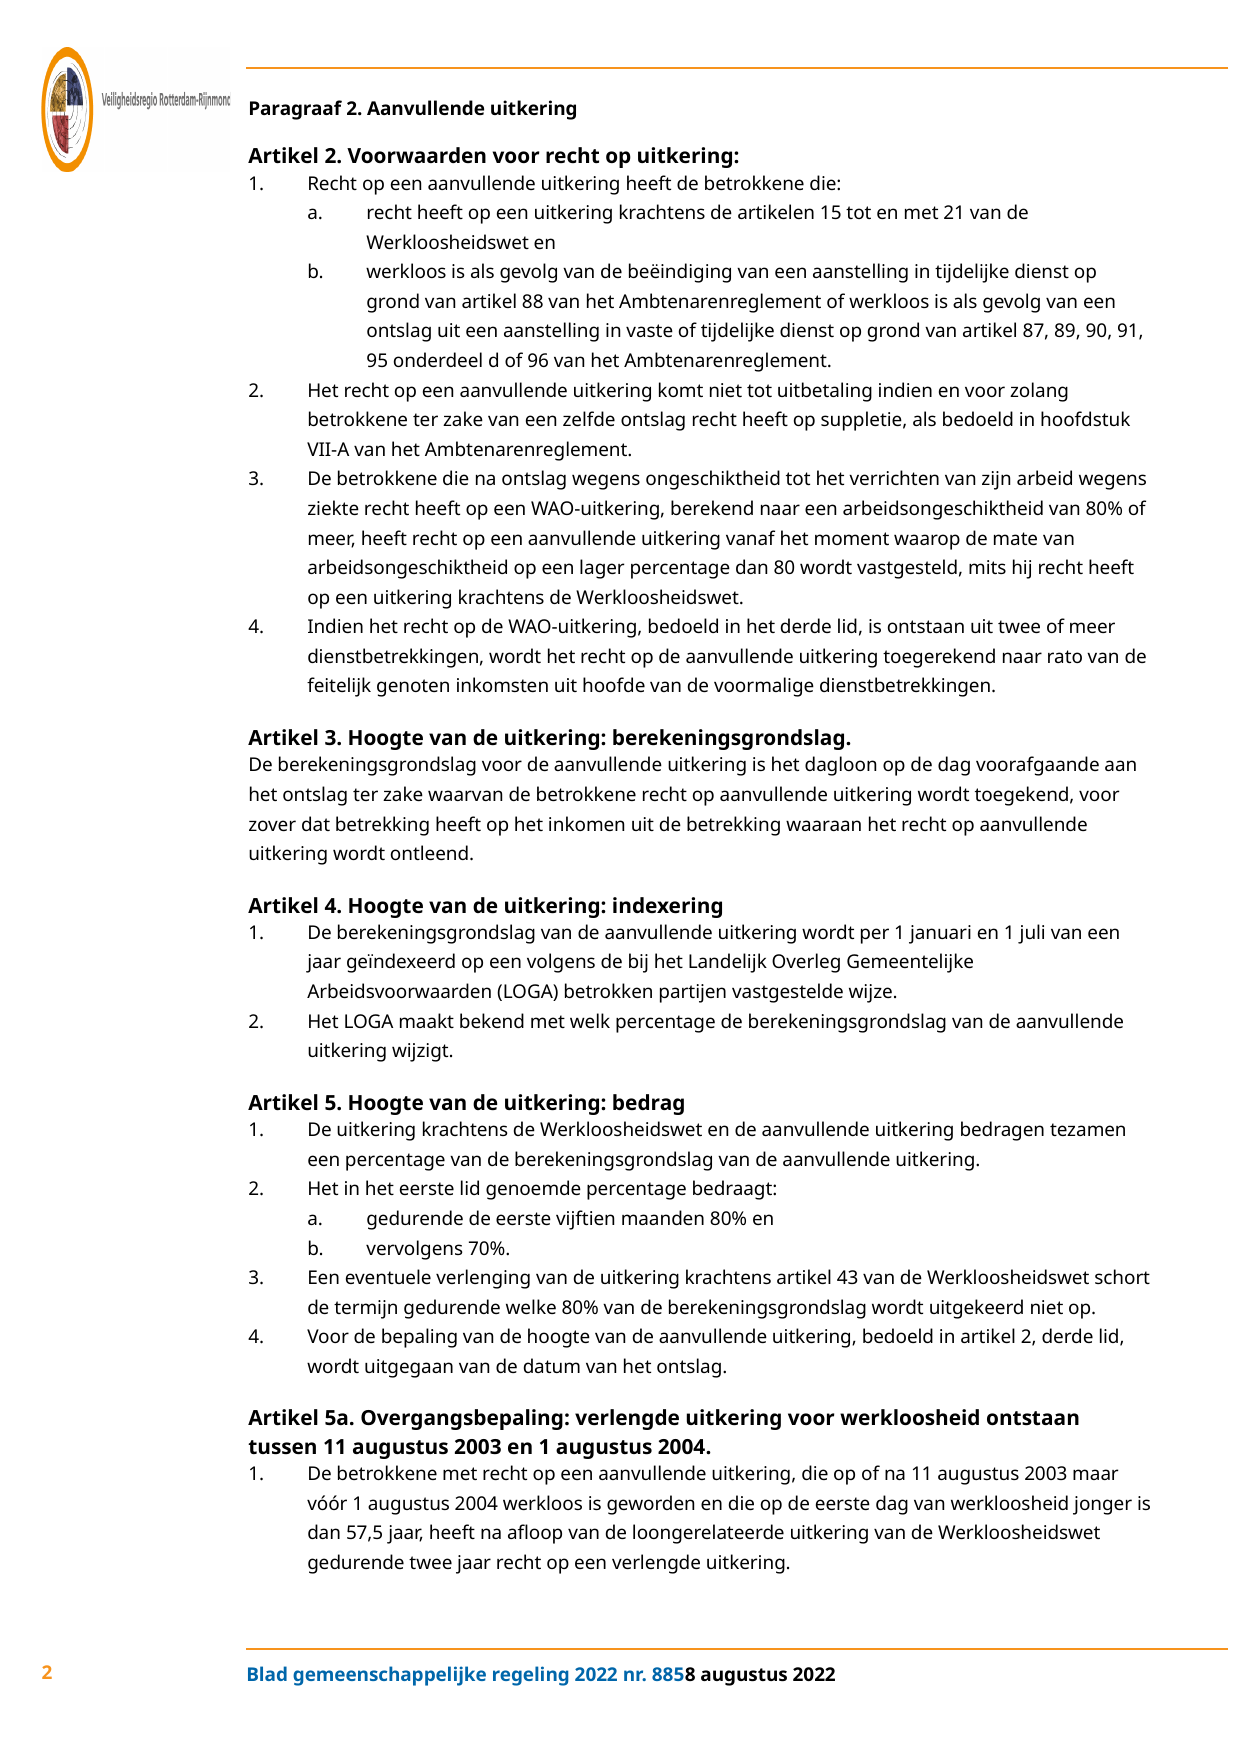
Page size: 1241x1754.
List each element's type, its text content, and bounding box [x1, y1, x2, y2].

list Het LOGA maakt bekend met welk percentage de berekeningsgrondslag van de aanvullende uitkering wijzigt. [248, 1008, 1152, 1063]
list Recht op een aanvullende uitkering heeft de betrokkene die: [248, 170, 1152, 196]
list De uitkering krachtens de Werkloosheidswet en de aanvullende uitkering bedragen tezamen een percentage van de berekeningsgrondslag van de aanvullende uitkering. [248, 1116, 1152, 1172]
list De betrokkene met recht op een aanvullende uitkering, die op of na 11 augustus 2003 maar vóór 1 augustus 2004 werkloos is geworden en die op de eerste dag van werkloosheid jonger is dan 57,5 jaar, heeft na afloop van de loongerelateerde uitkering van de Werkloosheidswet gedurende twee jaar recht op een verlengde uitkering. [248, 1460, 1152, 1575]
list Het in het eerste lid genoemde percentage bedraagt: [248, 1176, 1152, 1201]
text Artikel 3. Hoogte van de uitkering: berekeningsgrondslag. [248, 723, 1152, 752]
list Indien het recht op de WAO-uitkering, bedoeld in het derde lid, is ontstaan uit twee of meer dienstbetrekkingen, wordt het recht op de aanvullende uitkering toegerekend naar rato van de feitelijk genoten inkomsten uit hoofde van de voormalige dienstbetrekkingen. [248, 613, 1152, 698]
list Een eventuele verlenging van de uitkering krachtens artikel 43 van de Werkloosheidswet schort de termijn gedurende welke 80% van de berekeningsgrondslag wordt uitgekeerd niet op. [248, 1264, 1152, 1319]
text Artikel 2. Voorwaarden voor recht op uitkering: [248, 141, 1152, 170]
list De berekeningsgrondslag van de aanvullende uitkering wordt per 1 januari en 1 juli van een jaar geïndexeerd op een volgens de bij het Landelijk Overleg Gemeentelijke Arbeidsvoorwaarden (LOGA) betrokken partijen vastgestelde wijze. [248, 919, 1152, 1004]
list Het recht op een aanvullende uitkering komt niet tot uitbetaling indien en voor zolang betrokkene ter zake van een zelfde ontslag recht heeft op suppletie, als bedoeld in hoofdstuk VII-A van het Ambtenarenreglement. [248, 377, 1152, 462]
picture [41, 47, 231, 172]
text Artikel 5a. Overgangsbepaling: verlengde uitkering voor werkloosheid ontstaan tussen 11 augustus 2003 en 1 augustus 2004. [248, 1403, 1152, 1460]
list De betrokkene die na ontslag wegens ongeschiktheid tot het verrichten van zijn arbeid wegens ziekte recht heeft op een WAO-uitkering, berekend naar een arbeidsongeschiktheid van 80% of meer, heeft recht op een aanvullende uitkering vanaf het moment waarop de mate van arbeidsongeschiktheid op een lager percentage dan 80 wordt vastgesteld, mits hij recht heeft op een uitkering krachtens de Werkloosheidswet. [248, 466, 1152, 610]
list werkloos is als gevolg van de beëindiging van een aanstelling in tijdelijke dienst op grond van artikel 88 van het Ambtenarenreglement of werkloos is als gevolg van een ontslag uit een aanstelling in vaste of tijdelijke dienst op grond van artikel 87, 89, 90, 91, 95 onderdeel d of 96 van het Ambtenarenreglement. [307, 258, 1152, 373]
list Voor de bepaling van de hoogte van de aanvullende uitkering, bedoeld in artikel 2, derde lid, wordt uitgegaan van de datum van het ontslag. [248, 1323, 1152, 1379]
text Paragraaf 2. Aanvullende uitkering [248, 95, 1152, 121]
text De berekeningsgrondslag voor de aanvullende uitkering is het dagloon op de dag voorafgaande aan het ontslag ter zake waarvan de betrokkene recht op aanvullende uitkering wordt toegekend, voor zover dat betrekking heeft op het inkomen uit de betrekking waaraan het recht op aanvullende uitkering wordt ontleend. [248, 752, 1152, 866]
text Artikel 4. Hoogte van de uitkering: indexering [248, 891, 1152, 919]
list gedurende de eerste vijftien maanden 80% en [307, 1205, 1152, 1231]
list recht heeft op een uitkering krachtens de artikelen 15 tot en met 21 van de Werkloosheidswet en [307, 199, 1152, 255]
list vervolgens 70%. [307, 1235, 1152, 1260]
text Artikel 5. Hoogte van de uitkering: bedrag [248, 1088, 1152, 1116]
